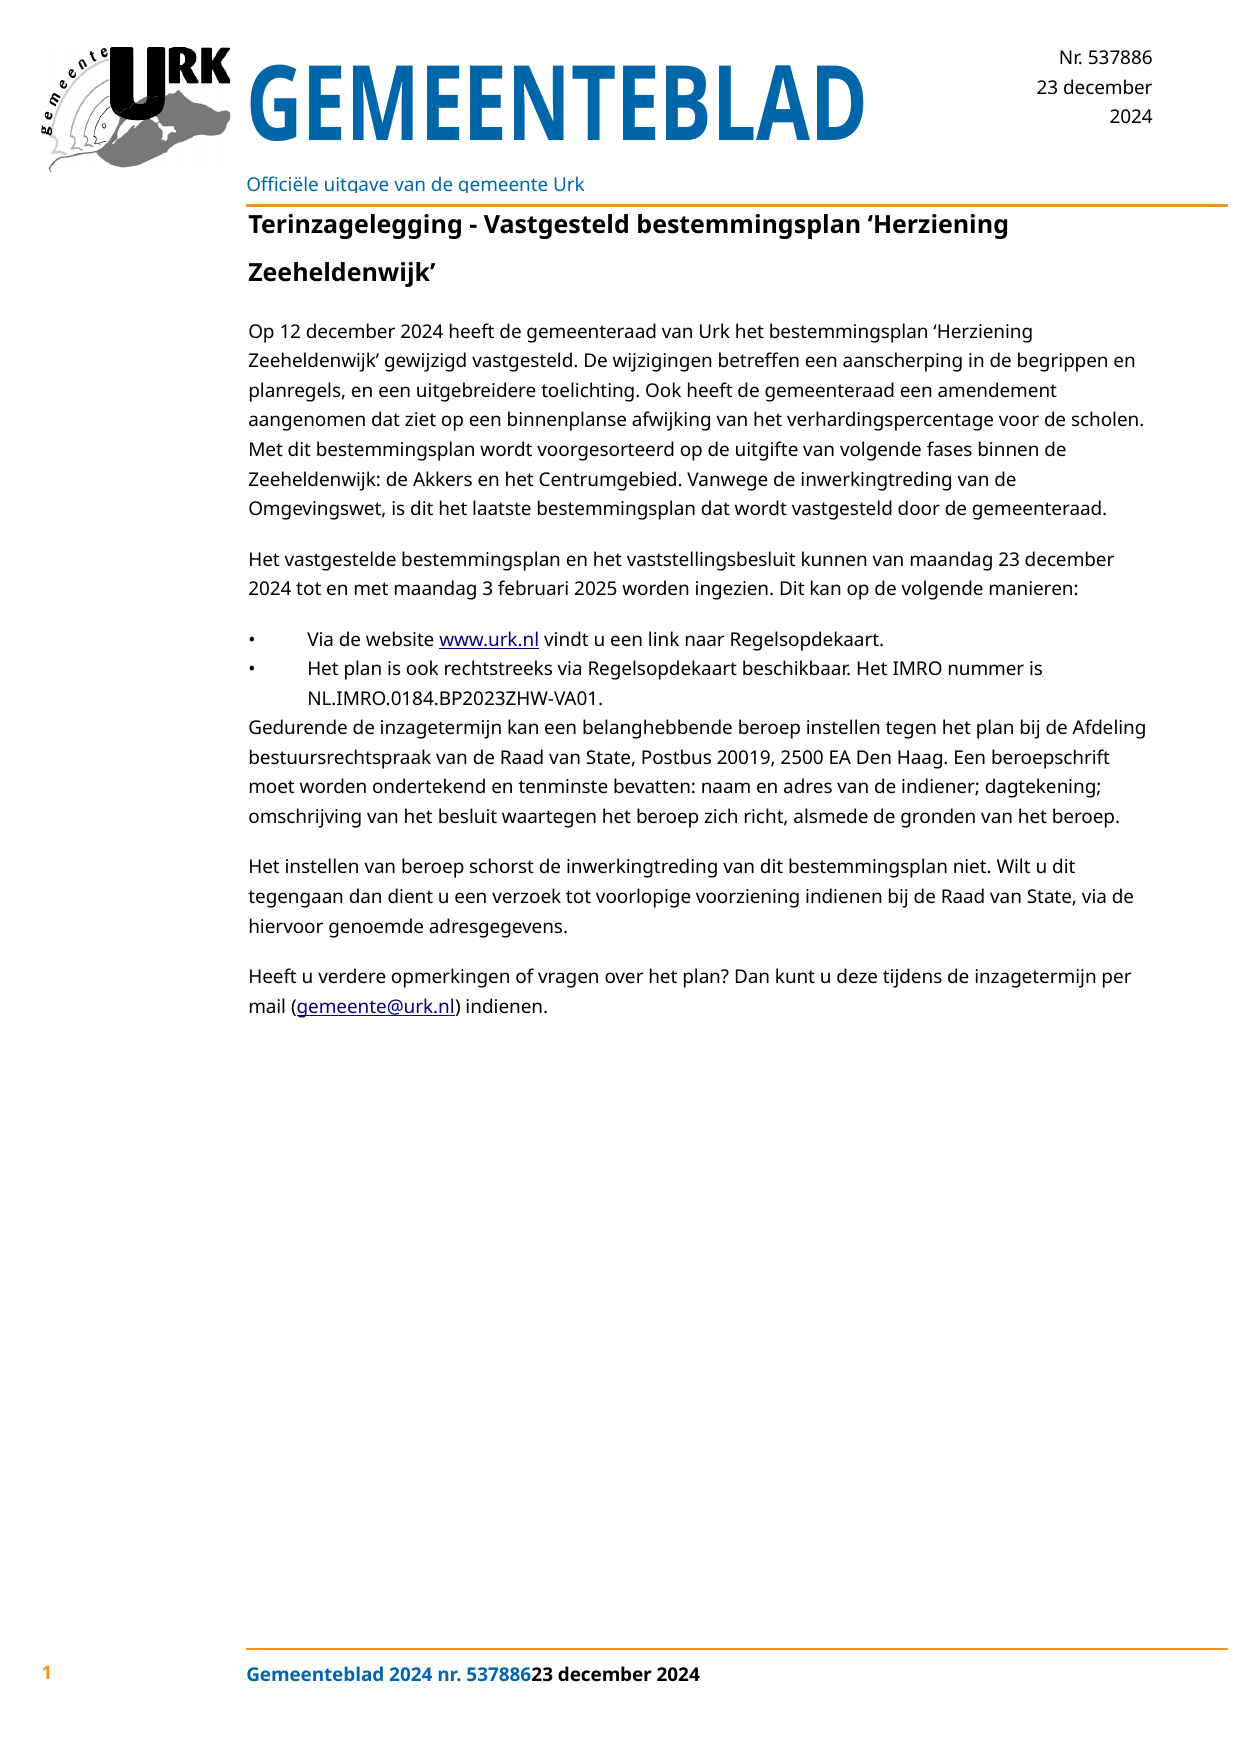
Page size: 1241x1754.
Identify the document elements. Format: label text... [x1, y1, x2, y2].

picture [41, 47, 231, 172]
text Gedurende de inzagetermijn kan een belanghebbende beroep instellen tegen het plan bij de Afdeling bestuursrechtspraak van de Raad van State, Postbus 20019, 2500 EA Den Haag. Een beroepschrift moet worden ondertekend en tenminste bevatten: naam en adres van de indiener; dagtekening; omschrijving van het besluit waartegen het beroep zich richt, alsmede de gronden van het beroep. [248, 714, 1152, 829]
text Het vastgestelde bestemmingsplan en het vaststellingsbesluit kunnen van maandag 23 december 2024 tot en met maandag 3 februari 2025 worden ingezien. Dit kan op de volgende manieren: [248, 546, 1152, 601]
text Terinzagelegging - Vastgesteld bestemmingsplan ‘Herziening Zeeheldenwijk’ [248, 207, 1152, 288]
list Het plan is ook rechtstreeks via Regelsopdekaart beschikbaar. Het IMRO nummer is NL.IMRO.0184.BP2023ZHW-VA01. [248, 655, 1152, 711]
list Via de website www.urk.nl vindt u een link naar Regelsopdekaart. [248, 626, 1152, 652]
text Het instellen van beroep schorst de inwerkingtreding van dit bestemmingsplan niet. Wilt u dit tegengaan dan dient u een verzoek tot voorlopige voorziening indienen bij de Raad van State, via de hiervoor genoemde adresgegevens. [248, 854, 1152, 939]
text Op 12 december 2024 heeft de gemeenteraad van Urk het bestemmingsplan ‘Herziening Zeeheldenwijk’ gewijzigd vastgesteld. De wijzigingen betreffen een aanscherping in de begrippen en planregels, en een uitgebreidere toelichting. Ook heeft de gemeenteraad een amendement aangenomen dat ziet op een binnenplanse afwijking van het verhardingspercentage voor de scholen. Met dit bestemmingsplan wordt voorgesorteerd op de uitgifte van volgende fases binnen de Zeeheldenwijk: de Akkers en het Centrumgebied. Vanwege de inwerkingtreding van de Omgevingswet, is dit het laatste bestemmingsplan dat wordt vastgesteld door de gemeenteraad. [248, 318, 1152, 521]
text Heeft u verdere opmerkingen of vragen over het plan? Dan kunt u deze tijdens de inzagetermijn per mail (gemeente@urk.nl) indienen. [248, 963, 1152, 1019]
